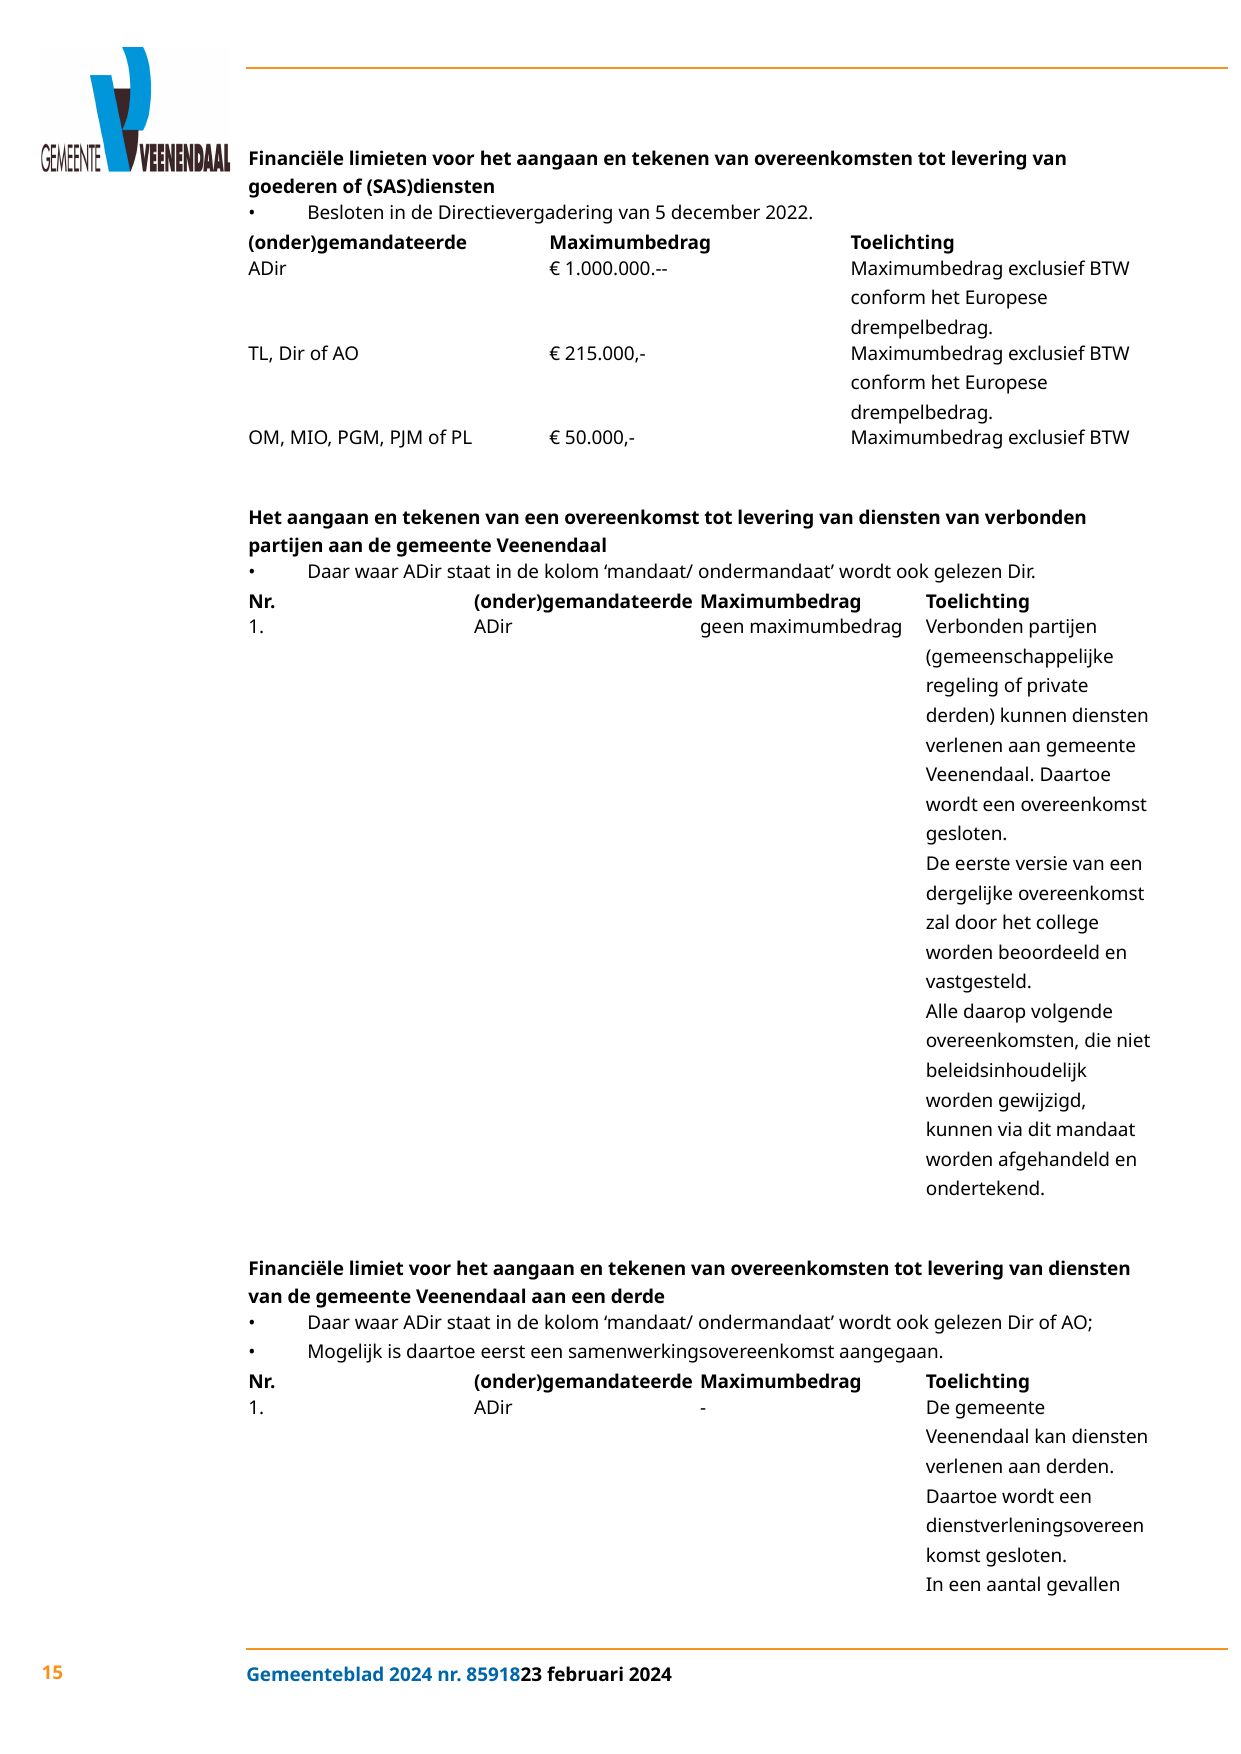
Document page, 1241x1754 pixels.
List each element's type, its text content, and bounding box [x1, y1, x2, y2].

table_header Toelichting [926, 1369, 1152, 1394]
table_cell ADir [248, 255, 549, 340]
table_header Nr. [248, 588, 474, 613]
table_cell TL, Dir of AO [248, 340, 549, 424]
table_cell € 1.000.000.-- [549, 255, 850, 340]
table_cell Maximumbedrag exclusief BTW [850, 425, 1152, 450]
table_cell € 215.000,- [549, 340, 850, 424]
table_cell OM, MIO, PGM, PJM of PL [248, 425, 549, 450]
table_header Toelichting [926, 588, 1152, 613]
table_header Maximumbedrag [700, 588, 926, 613]
text Financiële limieten voor het aangaan en tekenen van overeenkomsten tot levering van goederen of (SAS)diensten [248, 145, 1152, 199]
table_header (onder)gemandateerde [248, 229, 549, 255]
list Daar waar ADir staat in de kolom ‘mandaat/ ondermandaat’ wordt ook gelezen Dir. [248, 558, 1152, 584]
table_cell geen maximumbedrag [700, 614, 926, 1201]
text Financiële limiet voor het aangaan en tekenen van overeenkomsten tot levering van diensten van de gemeente Veenendaal aan een derde [248, 1255, 1152, 1309]
table_cell Maximumbedrag exclusief BTW conform het Europese drempelbedrag. [850, 255, 1152, 340]
list Besloten in de Directievergadering van 5 december 2022. [248, 199, 1152, 225]
table_cell Verbonden partijen (gemeenschappelijke regeling of private derden) kunnen diensten verlenen aan gemeente Veenendaal. Daartoe wordt een overeenkomst gesloten. De eerste versie van een dergelijke overeenkomst zal door het college worden beoordeeld en vastgesteld. Alle daarop volgende overeenkomsten, die niet beleidsinhoudelijk worden gewijzigd, kunnen via dit mandaat worden afgehandeld en ondertekend. [926, 614, 1152, 1201]
table_cell 1. [248, 1394, 474, 1597]
table_cell De gemeente Veenendaal kan diensten verlenen aan derden. Daartoe wordt een dienstverleningsovereenkomst gesloten. In een aantal gevallen [926, 1394, 1152, 1597]
list Mogelijk is daartoe eerst een samenwerkingsovereenkomst aangegaan. [248, 1339, 1152, 1364]
text Het aangaan en tekenen van een overeenkomst tot levering van diensten van verbonden partijen aan de gemeente Veenendaal [248, 504, 1152, 558]
table_header Toelichting [850, 229, 1152, 255]
table_cell [248, 614, 474, 1201]
table_header Nr. [248, 1369, 474, 1394]
table_header Maximumbedrag [549, 229, 850, 255]
picture [123, 47, 231, 172]
table_header Maximumbedrag [700, 1369, 926, 1394]
table_cell - [700, 1394, 926, 1597]
list Daar waar ADir staat in de kolom ‘mandaat/ ondermandaat’ wordt ook gelezen Dir of AO; [248, 1309, 1152, 1335]
table_cell ADir [474, 1394, 700, 1597]
table_header (onder)gemandateerde [474, 1369, 700, 1394]
table_cell ADir [474, 614, 700, 1201]
picture [41, 47, 130, 172]
table_cell Maximumbedrag exclusief BTW conform het Europese drempelbedrag. [850, 340, 1152, 424]
table_header (onder)gemandateerde [474, 588, 700, 613]
table_cell € 50.000,- [549, 425, 850, 450]
